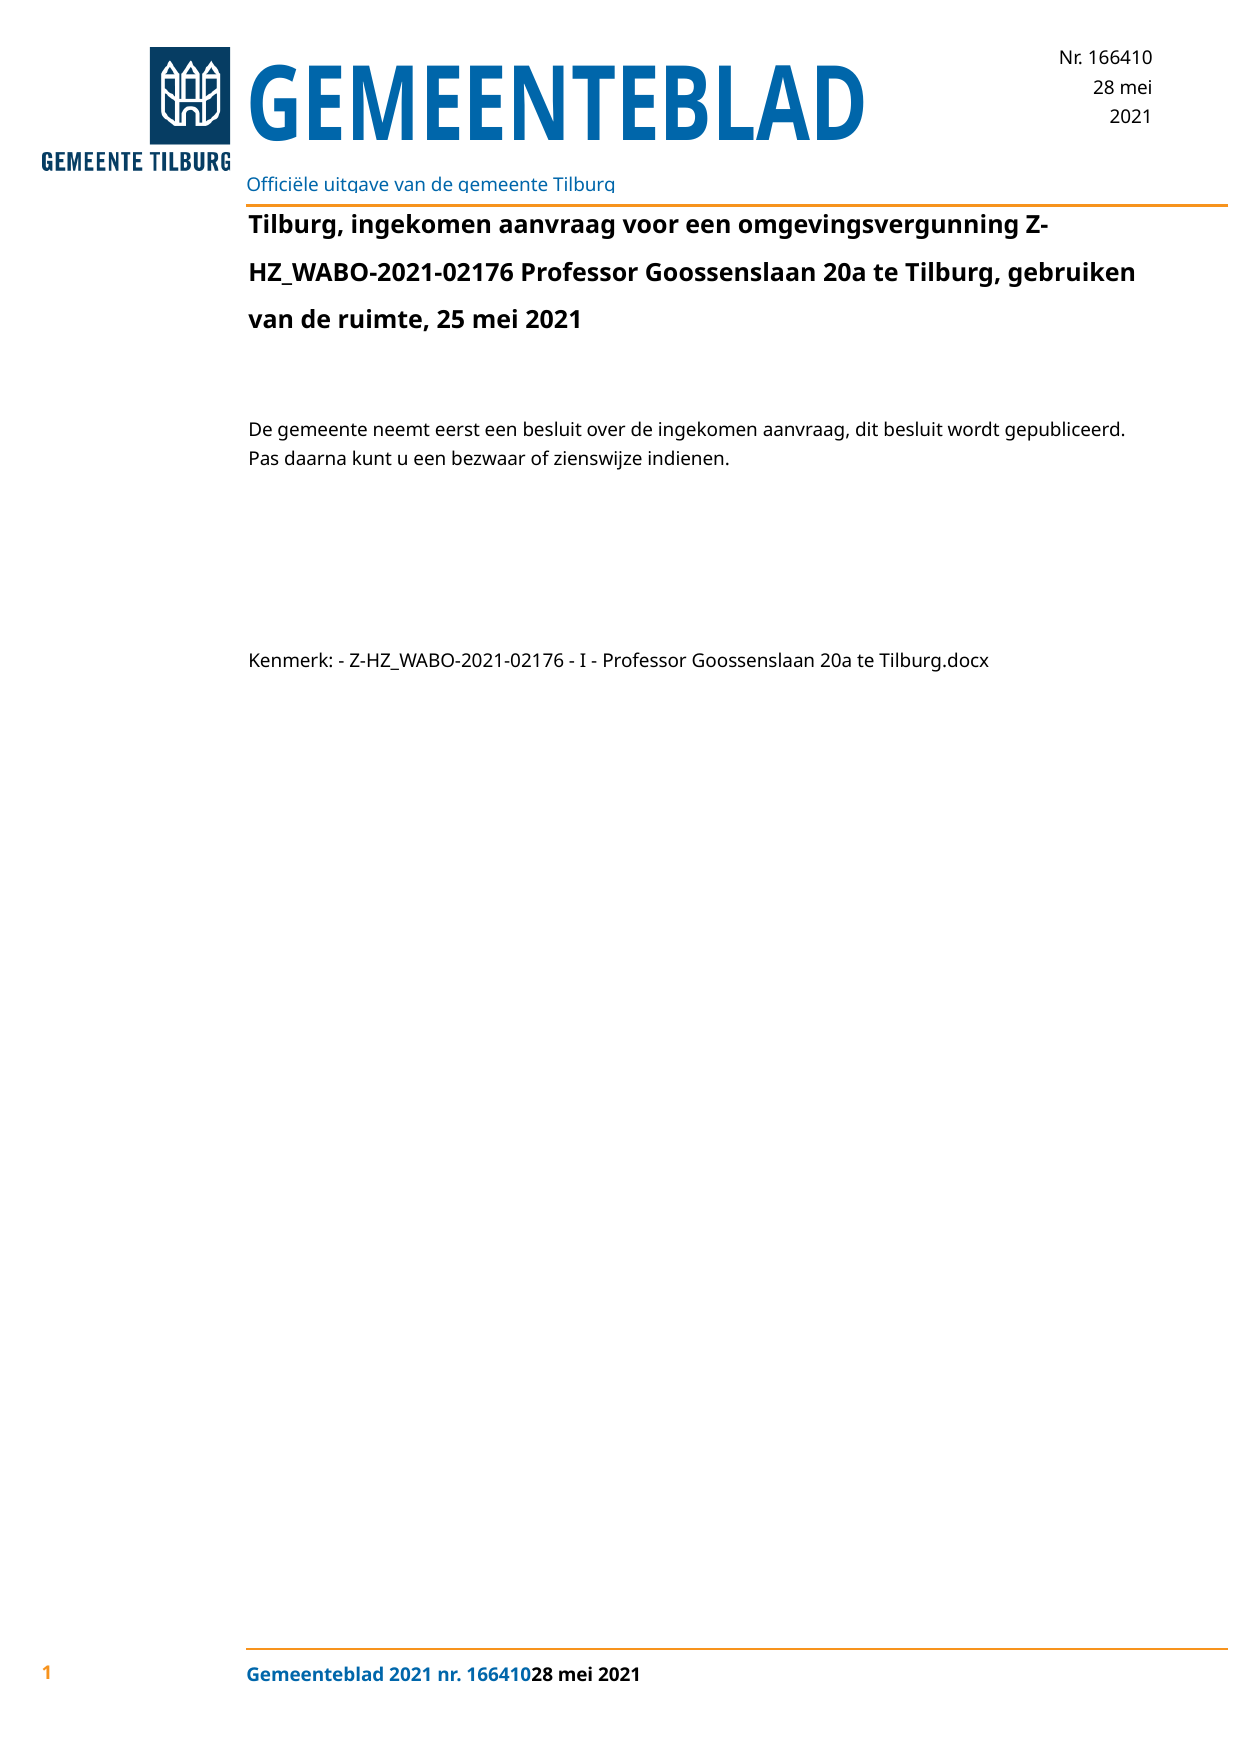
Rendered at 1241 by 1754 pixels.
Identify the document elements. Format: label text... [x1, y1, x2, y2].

picture [41, 47, 231, 172]
text Tilburg, ingekomen aanvraag voor een omgevingsvergunning Z-HZ_WABO-2021-02176 Professor Goossenslaan 20a te Tilburg, gebruiken van de ruimte, 25 mei 2021 [248, 207, 1152, 336]
text Kenmerk: - Z-HZ_WABO-2021-02176 - I - Professor Goossenslaan 20a te Tilburg.docx [248, 647, 1152, 673]
text De gemeente neemt eerst een besluit over de ingekomen aanvraag, dit besluit wordt gepubliceerd. Pas daarna kunt u een bezwaar of zienswijze indienen. [248, 416, 1152, 471]
